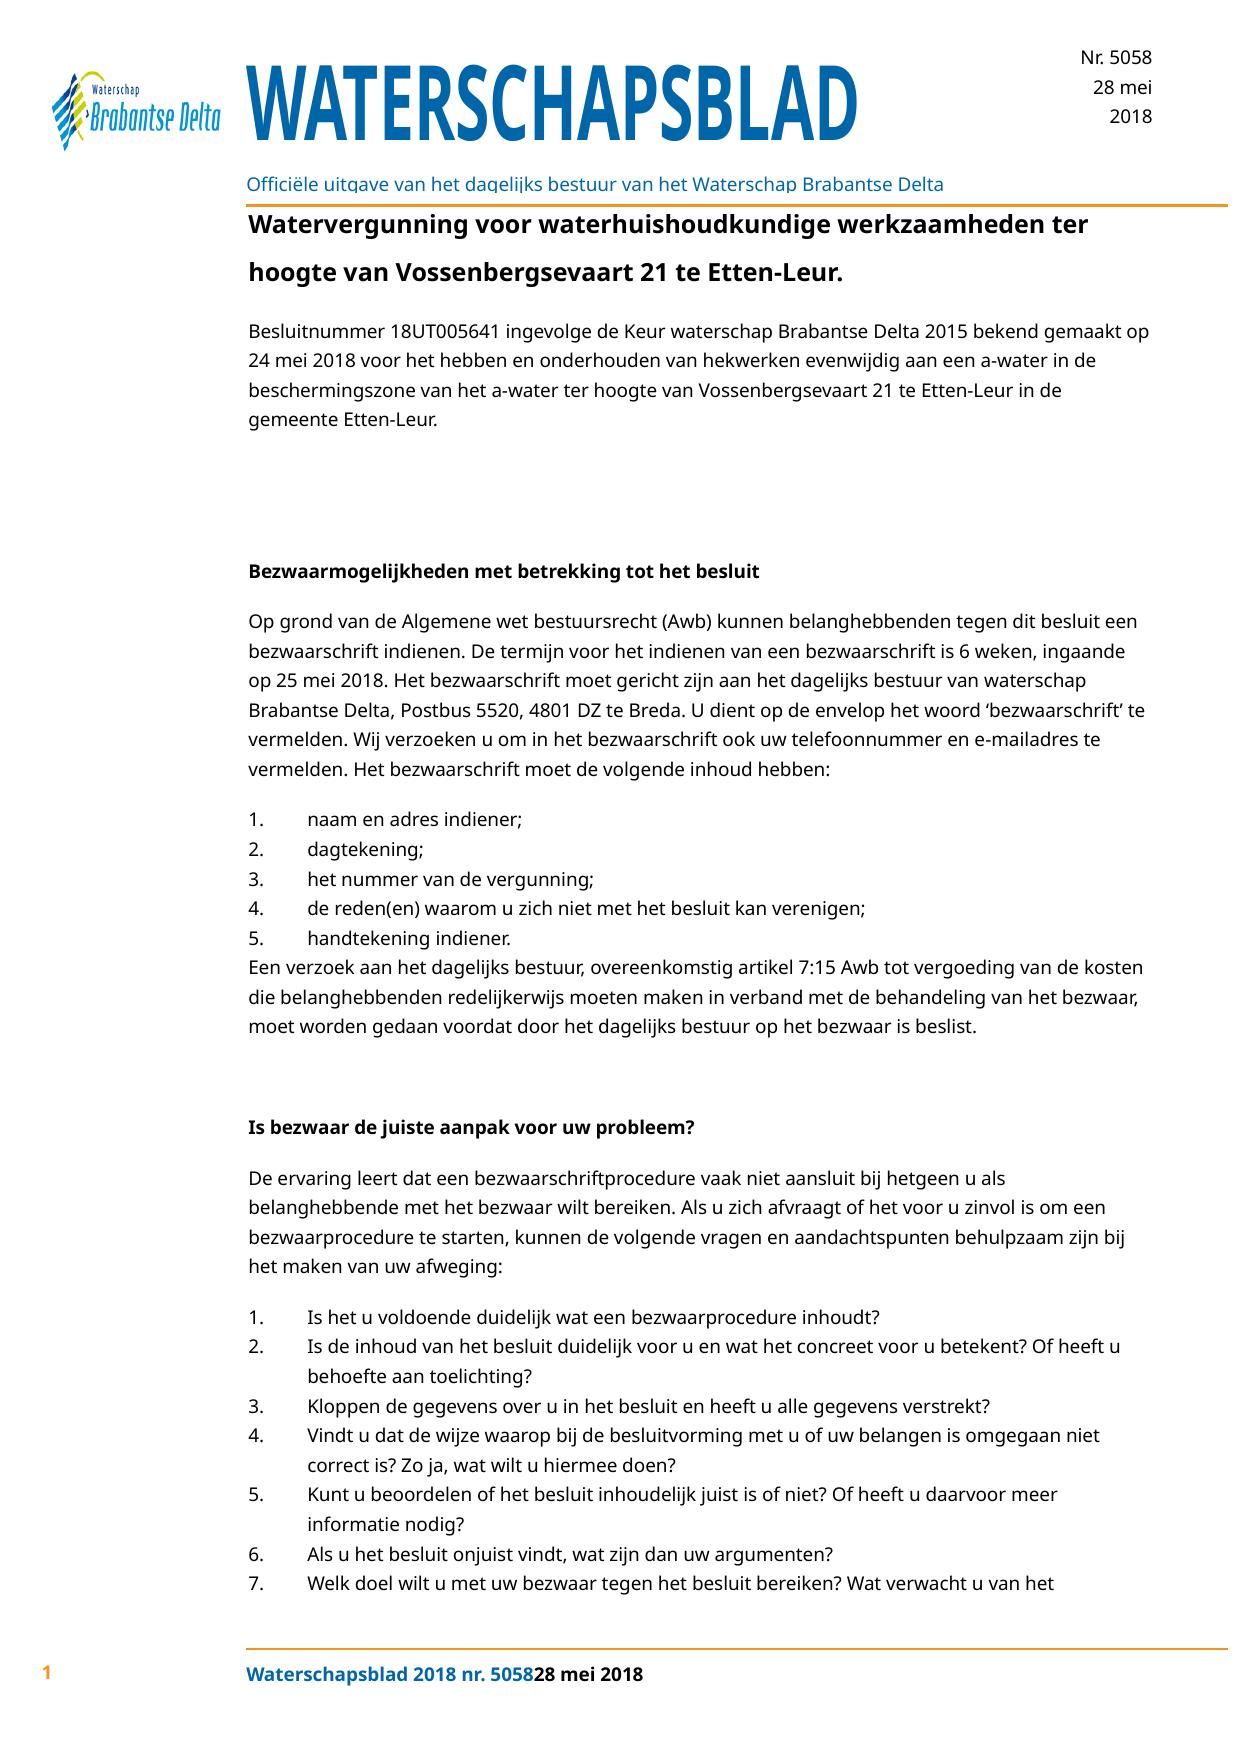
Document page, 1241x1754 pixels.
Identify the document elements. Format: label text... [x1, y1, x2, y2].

picture [41, 47, 231, 172]
list naam en adres indiener; [248, 807, 1152, 832]
text Een verzoek aan het dagelijks bestuur, overeenkomstig artikel 7:15 Awb tot vergoeding van de kosten die belanghebbenden redelijkerwijs moeten maken in verband met de behandeling van het bezwaar, moet worden gedaan voordat door het dagelijks bestuur op het bezwaar is beslist. [248, 954, 1152, 1039]
list dagtekening; [248, 836, 1152, 862]
list het nummer van de vergunning; [248, 866, 1152, 892]
text Op grond van de Algemene wet bestuursrecht (Awb) kunnen belanghebbenden tegen dit besluit een bezwaarschrift indienen. De termijn voor het indienen van een bezwaarschrift is 6 weken, ingaande op 25 mei 2018. Het bezwaarschrift moet gericht zijn aan het dagelijks bestuur van waterschap Brabantse Delta, Postbus 5520, 4801 DZ te Breda. U dient op de envelop het woord ‘bezwaarschrift’ te vermelden. Wij verzoeken u om in het bezwaarschrift ook uw telefoonnummer en e‑mailadres te vermelden. Het bezwaarschrift moet de volgende inhoud hebben: [248, 608, 1152, 782]
list Kloppen de gegevens over u in het besluit en heeft u alle gegevens verstrekt? [248, 1393, 1152, 1419]
list Als u het besluit onjuist vindt, wat zijn dan uw argumenten? [248, 1541, 1152, 1567]
text Is bezwaar de juiste aanpak voor uw probleem? [248, 1114, 1152, 1140]
list Kunt u beoordelen of het besluit inhoudelijk juist is of niet? Of heeft u daarvoor meer informatie nodig? [248, 1482, 1152, 1537]
list de reden(en) waarom u zich niet met het besluit kan verenigen; [248, 895, 1152, 921]
list Is het u voldoende duidelijk wat een bezwaarprocedure inhoudt? [248, 1304, 1152, 1330]
list Vindt u dat de wijze waarop bij de besluitvorming met u of uw belangen is omgegaan niet correct is? Zo ja, wat wilt u hiermee doen? [248, 1422, 1152, 1478]
text Besluitnummer 18UT005641 ingevolge de Keur waterschap Brabantse Delta 2015 bekend gemaakt op 24 mei 2018 voor het hebben en onderhouden van hekwerken evenwijdig aan een a-water in de beschermingszone van het a-water ter hoogte van Vossenbergsevaart 21 te Etten-Leur in de gemeente Etten-Leur. [248, 318, 1152, 432]
text De ervaring leert dat een bezwaarschriftprocedure vaak niet aansluit bij hetgeen u als belanghebbende met het bezwaar wilt bereiken. Als u zich afvraagt of het voor u zinvol is om een bezwaarprocedure te starten, kunnen de volgende vragen en aandachtspunten behulpzaam zijn bij het maken van uw afweging: [248, 1165, 1152, 1279]
text Bezwaarmogelijkheden met betrekking tot het besluit [248, 558, 1152, 584]
list Welk doel wilt u met uw bezwaar tegen het besluit bereiken? Wat verwacht u van het [248, 1570, 1152, 1596]
list Is de inhoud van het besluit duidelijk voor u en wat het concreet voor u betekent? Of heeft u behoefte aan toelichting? [248, 1334, 1152, 1389]
list handtekening indiener. [248, 925, 1152, 951]
text Watervergunning voor waterhuishoudkundige werkzaamheden ter hoogte van Vossenbergsevaart 21 te Etten-Leur. [248, 207, 1152, 288]
